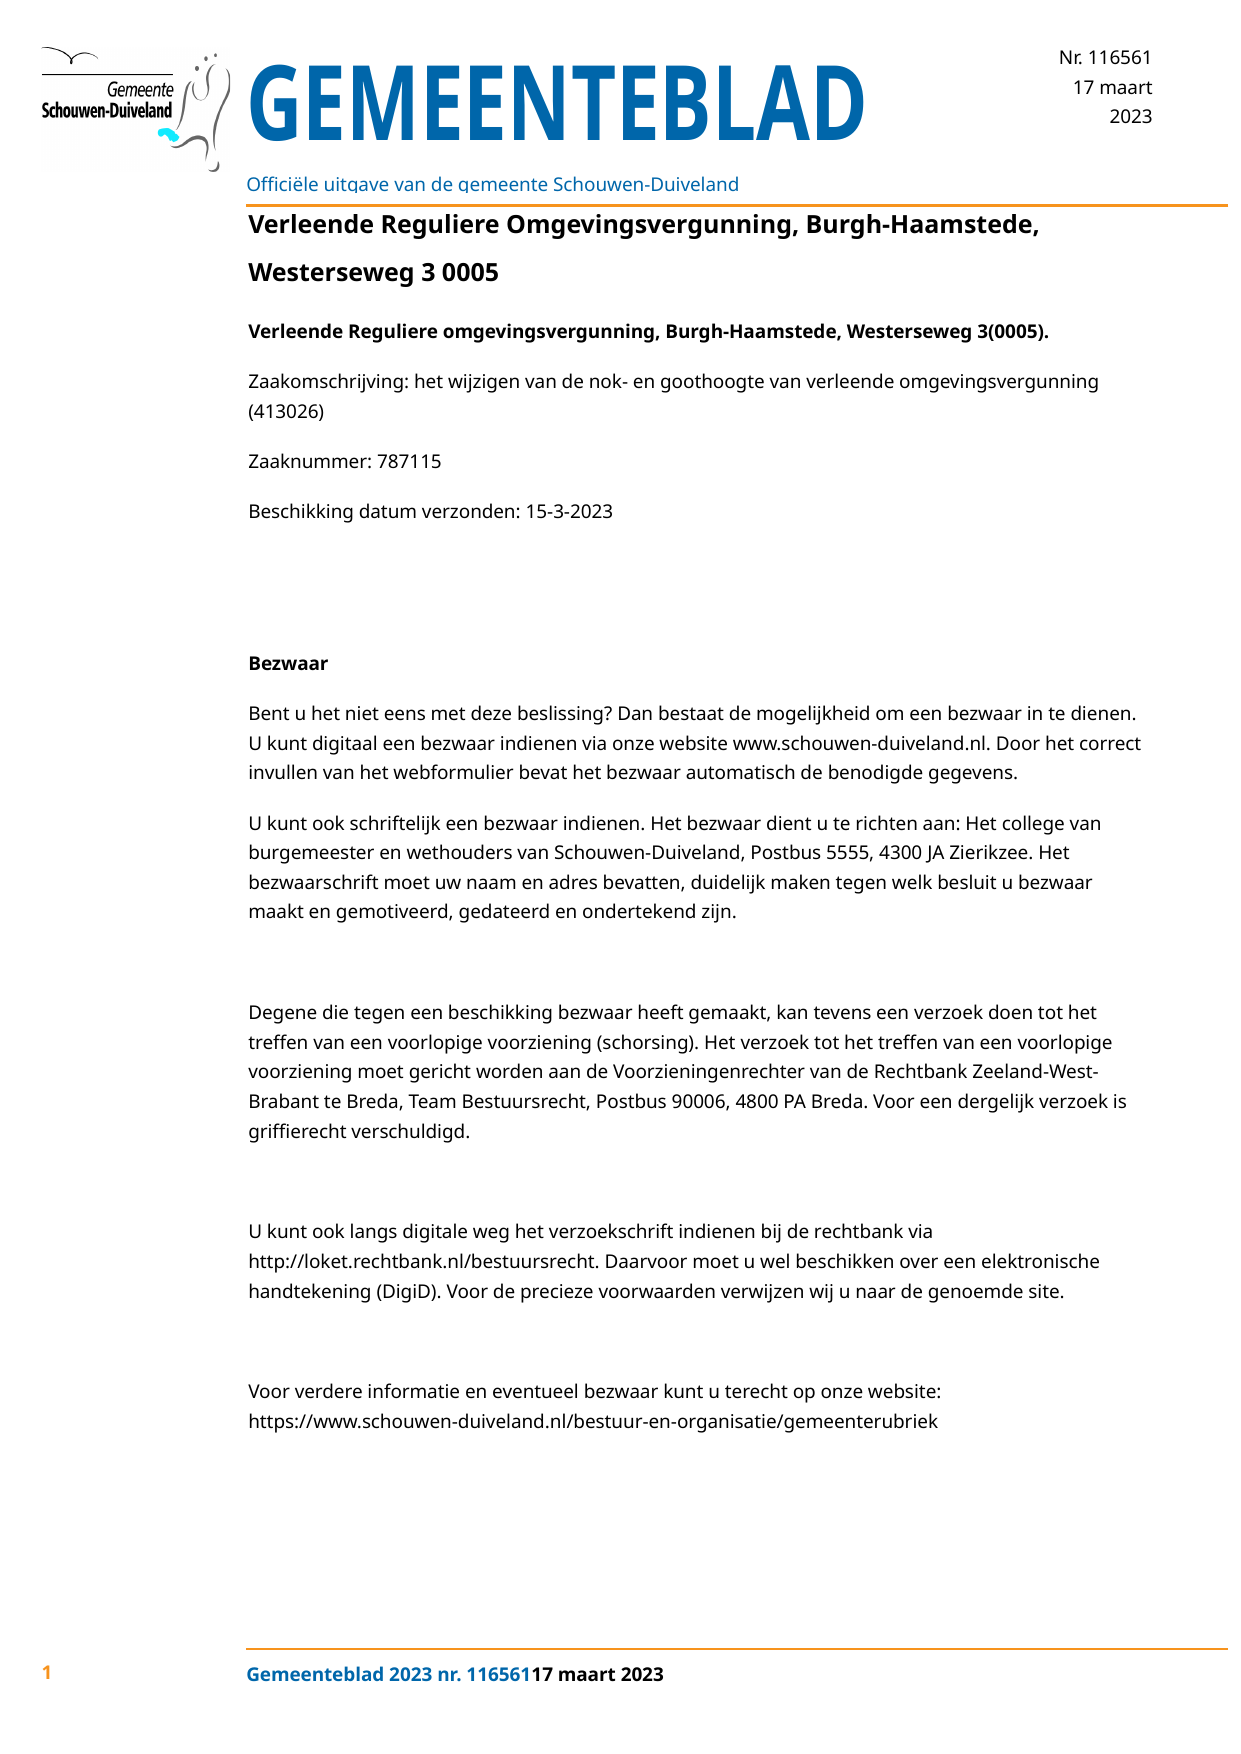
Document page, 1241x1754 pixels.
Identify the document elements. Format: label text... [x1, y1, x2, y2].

picture [41, 47, 231, 172]
text Voor verdere informatie en eventueel bezwaar kunt u terecht op onze website: https://www.schouwen-duiveland.nl/bestuur-en-organisatie/gemeenterubriek [248, 1379, 1152, 1434]
text Beschikking datum verzonden: 15-3-2023 [248, 499, 1152, 524]
text Verleende Reguliere Omgevingsvergunning, Burgh-Haamstede, Westerseweg 3 0005 [248, 207, 1152, 288]
text U kunt ook schriftelijk een bezwaar indienen. Het bezwaar dient u te richten aan: Het college van burgemeester en wethouders van Schouwen-Duiveland, Postbus 5555, 4300 JA Zierikzee. Het bezwaarschrift moet uw naam en adres bevatten, duidelijk maken tegen welk besluit u bezwaar maakt en gemotiveerd, gedateerd en ondertekend zijn. [248, 810, 1152, 924]
text Verleende Reguliere omgevingsvergunning, Burgh-Haamstede, Westerseweg 3(0005). [248, 318, 1152, 344]
text Degene die tegen een beschikking bezwaar heeft gemaakt, kan tevens een verzoek doen tot het treffen van een voorlopige voorziening (schorsing). Het verzoek tot het treffen van een voorlopige voorziening moet gericht worden aan de Voorzieningenrechter van de Rechtbank Zeeland-West-Brabant te Breda, Team Bestuursrecht, Postbus 90006, 4800 PA Breda. Voor een dergelijk verzoek is griffierecht verschuldigd. [248, 999, 1152, 1144]
text Zaakomschrijving: het wijzigen van de nok- en goothoogte van verleende omgevingsvergunning (413026) [248, 368, 1152, 424]
text Bent u het niet eens met deze beslissing? Dan bestaat de mogelijkheid om een bezwaar in te dienen. U kunt digitaal een bezwaar indienen via onze website www.schouwen-duiveland.nl. Door het correct invullen van het webformulier bevat het bezwaar automatisch de benodigde gegevens. [248, 700, 1152, 785]
text Bezwaar [248, 650, 1152, 676]
text U kunt ook langs digitale weg het verzoekschrift indienen bij de rechtbank via http://loket.rechtbank.nl/bestuursrecht. Daarvoor moet u wel beschikken over een elektronische handtekening (DigiD). Voor de precieze voorwaarden verwijzen wij u naar de genoemde site. [248, 1219, 1152, 1304]
text Zaaknummer: 787115 [248, 448, 1152, 474]
